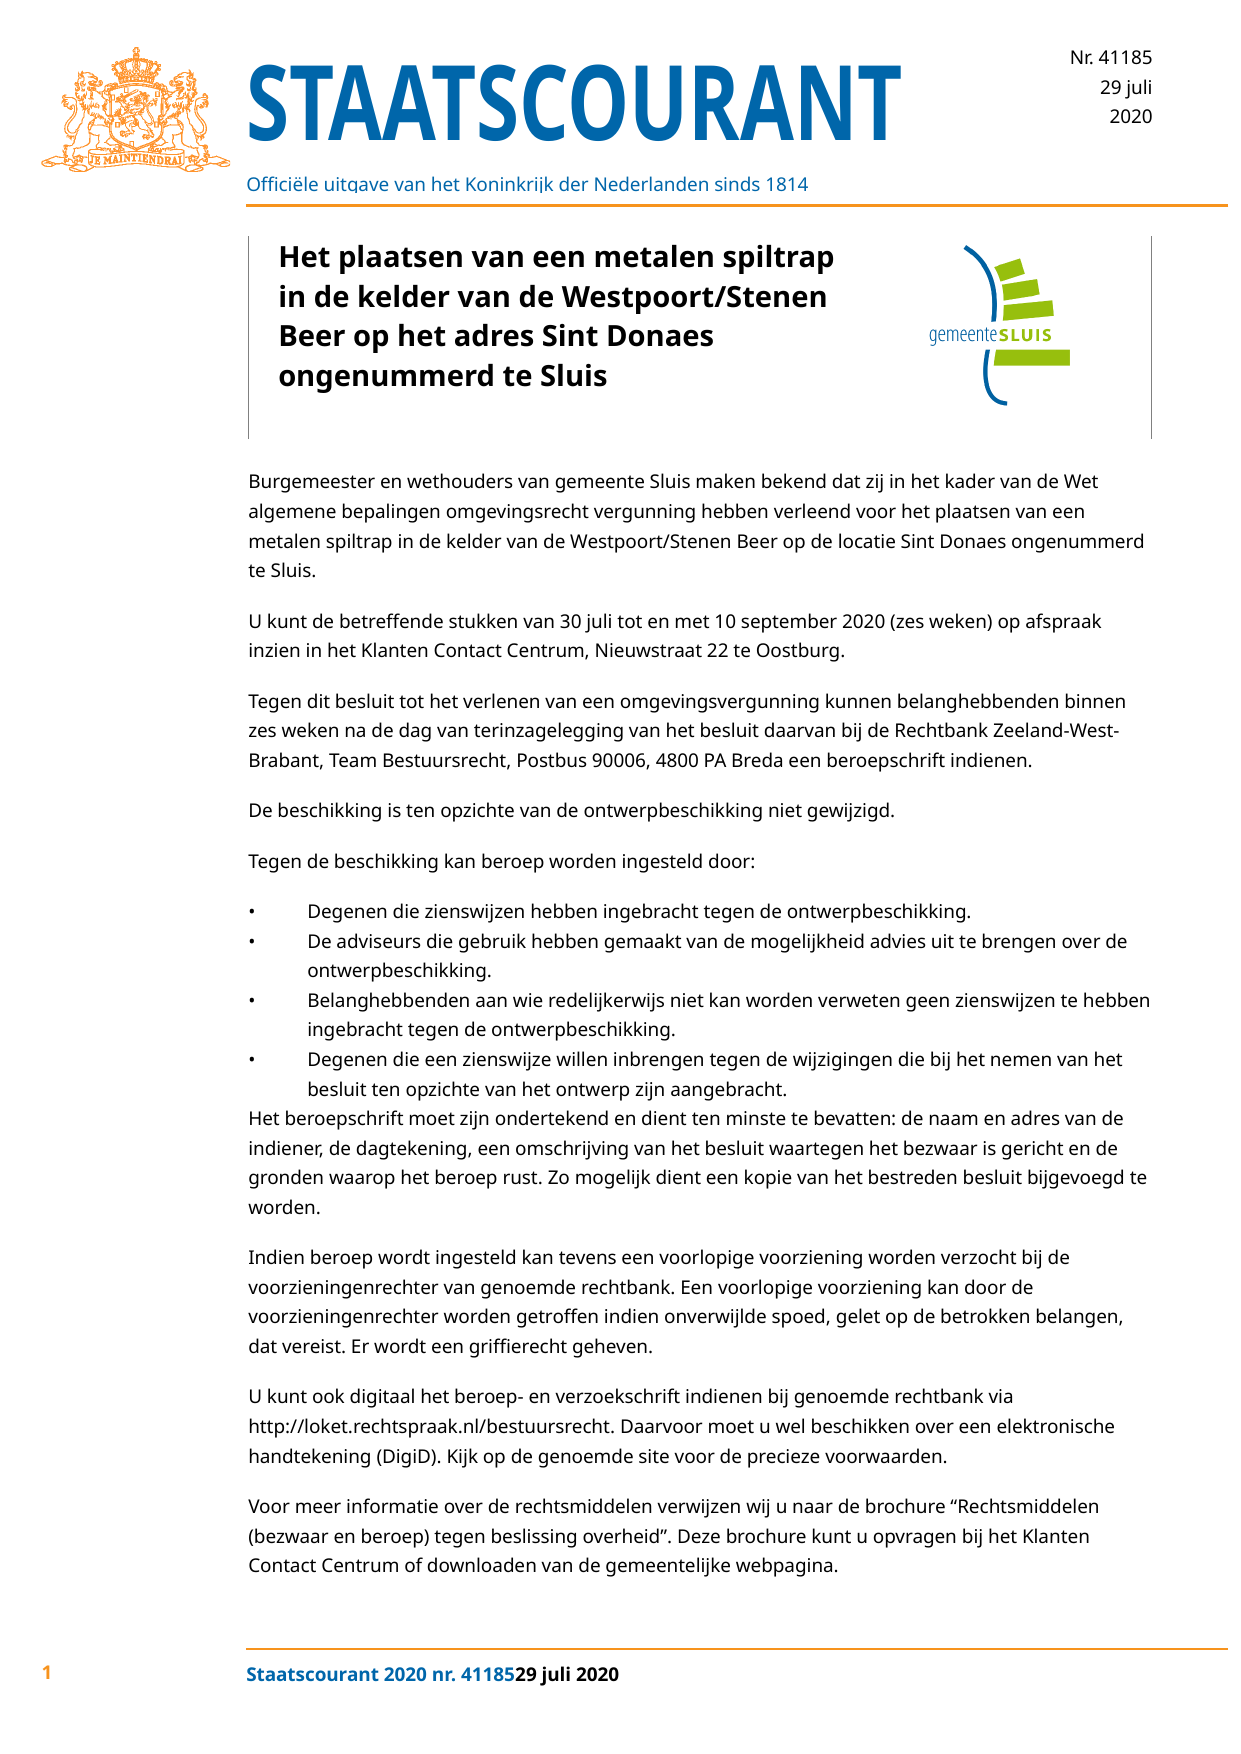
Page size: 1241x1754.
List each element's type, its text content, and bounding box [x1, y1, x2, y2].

text Het beroepschrift moet zijn ondertekend en dient ten minste te bevatten: de naam en adres van de indiener, de dagtekening, een omschrijving van het besluit waartegen het bezwaar is gericht en de gronden waarop het beroep rust. Zo mogelijk dient een kopie van het bestreden besluit bijgevoegd te worden. [248, 1105, 1152, 1220]
table_header [850, 414, 1151, 439]
picture [912, 236, 1090, 414]
text Burgemeester en wethouders van gemeente Sluis maken bekend dat zij in het kader van de Wet algemene bepalingen omgevingsrecht vergunning hebben verleend voor het plaatsen van een metalen spiltrap in de kelder van de Westpoort/Stenen Beer op de locatie Sint Donaes ongenummerd te Sluis. [248, 469, 1152, 583]
text Tegen dit besluit tot het verlenen van een omgevingsvergunning kunnen belanghebbenden binnen zes weken na de dag van terinzagelegging van het besluit daarvan bij de Rechtbank Zeeland-West-Brabant, Team Bestuursrecht, Postbus 90006, 4800 PA Breda een beroepschrift indienen. [248, 688, 1152, 773]
text Voor meer informatie over de rechtsmiddelen verwijzen wij u naar de brochure “Rechtsmiddelen (bezwaar en beroep) tegen beslissing overheid”. Deze brochure kunt u opvragen bij het Klanten Contact Centrum of downloaden van de gemeentelijke webpagina. [248, 1493, 1152, 1578]
table_header [1090, 236, 1151, 413]
list Belanghebbenden aan wie redelijkerwijs niet kan worden verweten geen zienswijzen te hebben ingebracht tegen de ontwerpbeschikking. [248, 987, 1152, 1042]
text Indien beroep wordt ingesteld kan tevens een voorlopige voorziening worden verzocht bij de voorzieningenrechter van genoemde rechtbank. Een voorlopige voorziening kan door de voorzieningenrechter worden getroffen indien onverwijlde spoed, gelet op de betrokken belangen, dat vereist. Er wordt een griffierecht geheven. [248, 1244, 1152, 1359]
text U kunt de betreffende stukken van 30 juli tot en met 10 september 2020 (zes weken) op afspraak inzien in het Klanten Contact Centrum, Nieuwstraat 22 te Oostburg. [248, 608, 1152, 663]
table_header Het plaatsen van een metalen spiltrap in de kelder van de Westpoort/Stenen Beer op het adres Sint Donaes ongenummerd te Sluis [249, 236, 850, 439]
list Degenen die zienswijzen hebben ingebracht tegen de ontwerpbeschikking. [248, 898, 1152, 924]
table_header [850, 236, 912, 413]
picture [41, 47, 231, 172]
list De adviseurs die gebruik hebben gemaakt van de mogelijkheid advies uit te brengen over de ontwerpbeschikking. [248, 928, 1152, 983]
text Tegen de beschikking kan beroep worden ingesteld door: [248, 848, 1152, 873]
text De beschikking is ten opzichte van de ontwerpbeschikking niet gewijzigd. [248, 797, 1152, 823]
text U kunt ook digitaal het beroep- en verzoekschrift indienen bij genoemde rechtbank via http://loket.rechtspraak.nl/bestuursrecht. Daarvoor moet u wel beschikken over een elektronische handtekening (DigiD). Kijk op de genoemde site voor de precieze voorwaarden. [248, 1384, 1152, 1468]
list Degenen die een zienswijze willen inbrengen tegen de wijzigingen die bij het nemen van het besluit ten opzichte van het ontwerp zijn aangebracht. [248, 1046, 1152, 1101]
